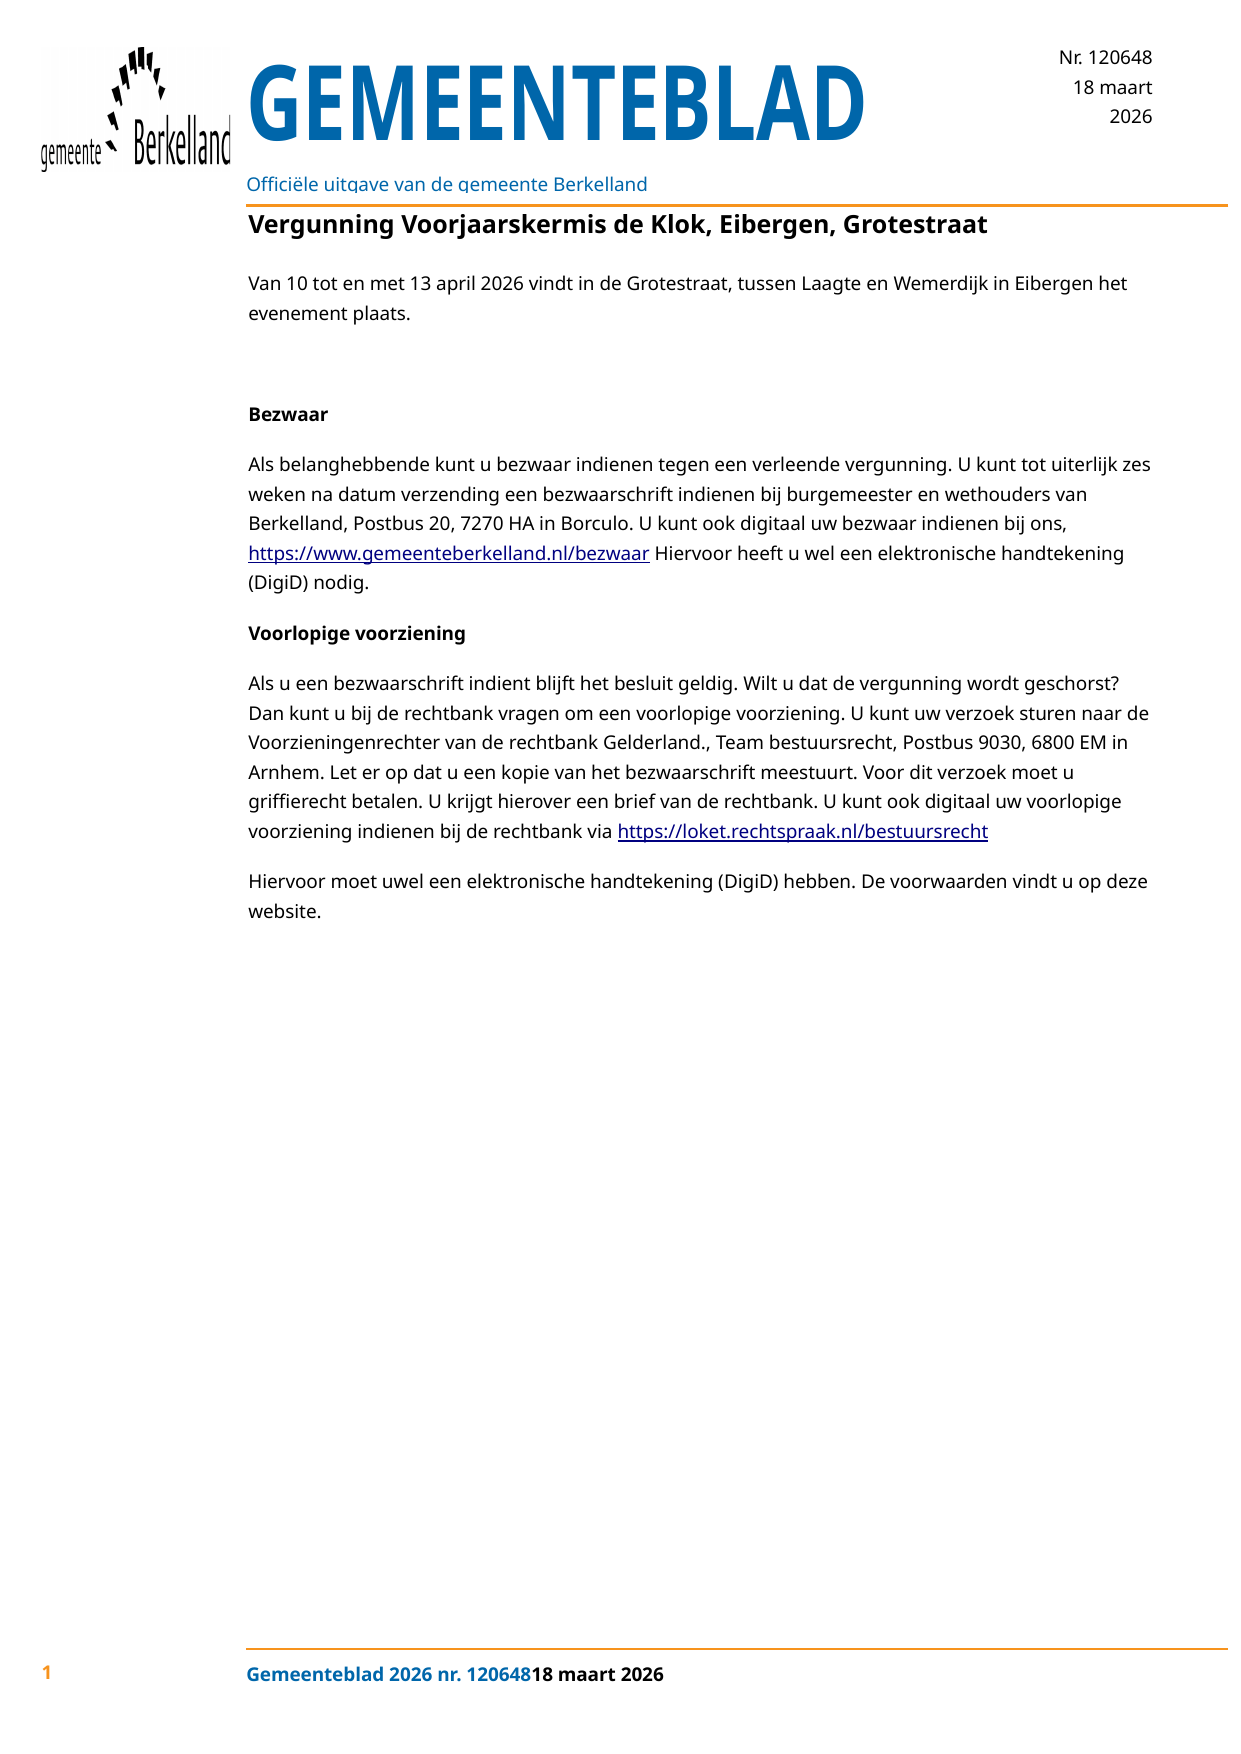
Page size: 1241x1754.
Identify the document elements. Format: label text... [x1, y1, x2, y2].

text Als u een bezwaarschrift indient blijft het besluit geldig. Wilt u dat de vergunning wordt geschorst? Dan kunt u bij de rechtbank vragen om een voorlopige voorziening. U kunt uw verzoek sturen naar de Voorzieningenrechter van de rechtbank Gelderland., Team bestuursrecht, Postbus 9030, 6800 EM in Arnhem. Let er op dat u een kopie van het bezwaarschrift meestuurt. Voor dit verzoek moet u griffierecht betalen. U krijgt hierover een brief van de rechtbank. U kunt ook digitaal uw voorlopige voorziening indienen bij de rechtbank via https://loket.rechtspraak.nl/bestuursrecht [248, 670, 1152, 844]
text Voorlopige voorziening [248, 620, 1152, 646]
text Vergunning Voorjaarskermis de Klok, Eibergen, Grotestraat [248, 207, 1152, 241]
picture [41, 47, 231, 172]
text Bezwaar [248, 401, 1152, 426]
text Als belanghebbende kunt u bezwaar indienen tegen een verleende vergunning. U kunt tot uiterlijk zes weken na datum verzending een bezwaarschrift indienen bij burgemeester en wethouders van Berkelland, Postbus 20, 7270 HA in Borculo. U kunt ook digitaal uw bezwaar indienen bij ons, https://www.gemeenteberkelland.nl/bezwaar Hiervoor heeft u wel een elektronische handtekening (DigiD) nodig. [248, 451, 1152, 595]
text Van 10 tot en met 13 april 2026 vindt in de Grotestraat, tussen Laagte en Wemerdijk in Eibergen het evenement plaats. [248, 270, 1152, 326]
text Hiervoor moet uwel een elektronische handtekening (DigiD) hebben. De voorwaarden vindt u op deze website. [248, 869, 1152, 924]
